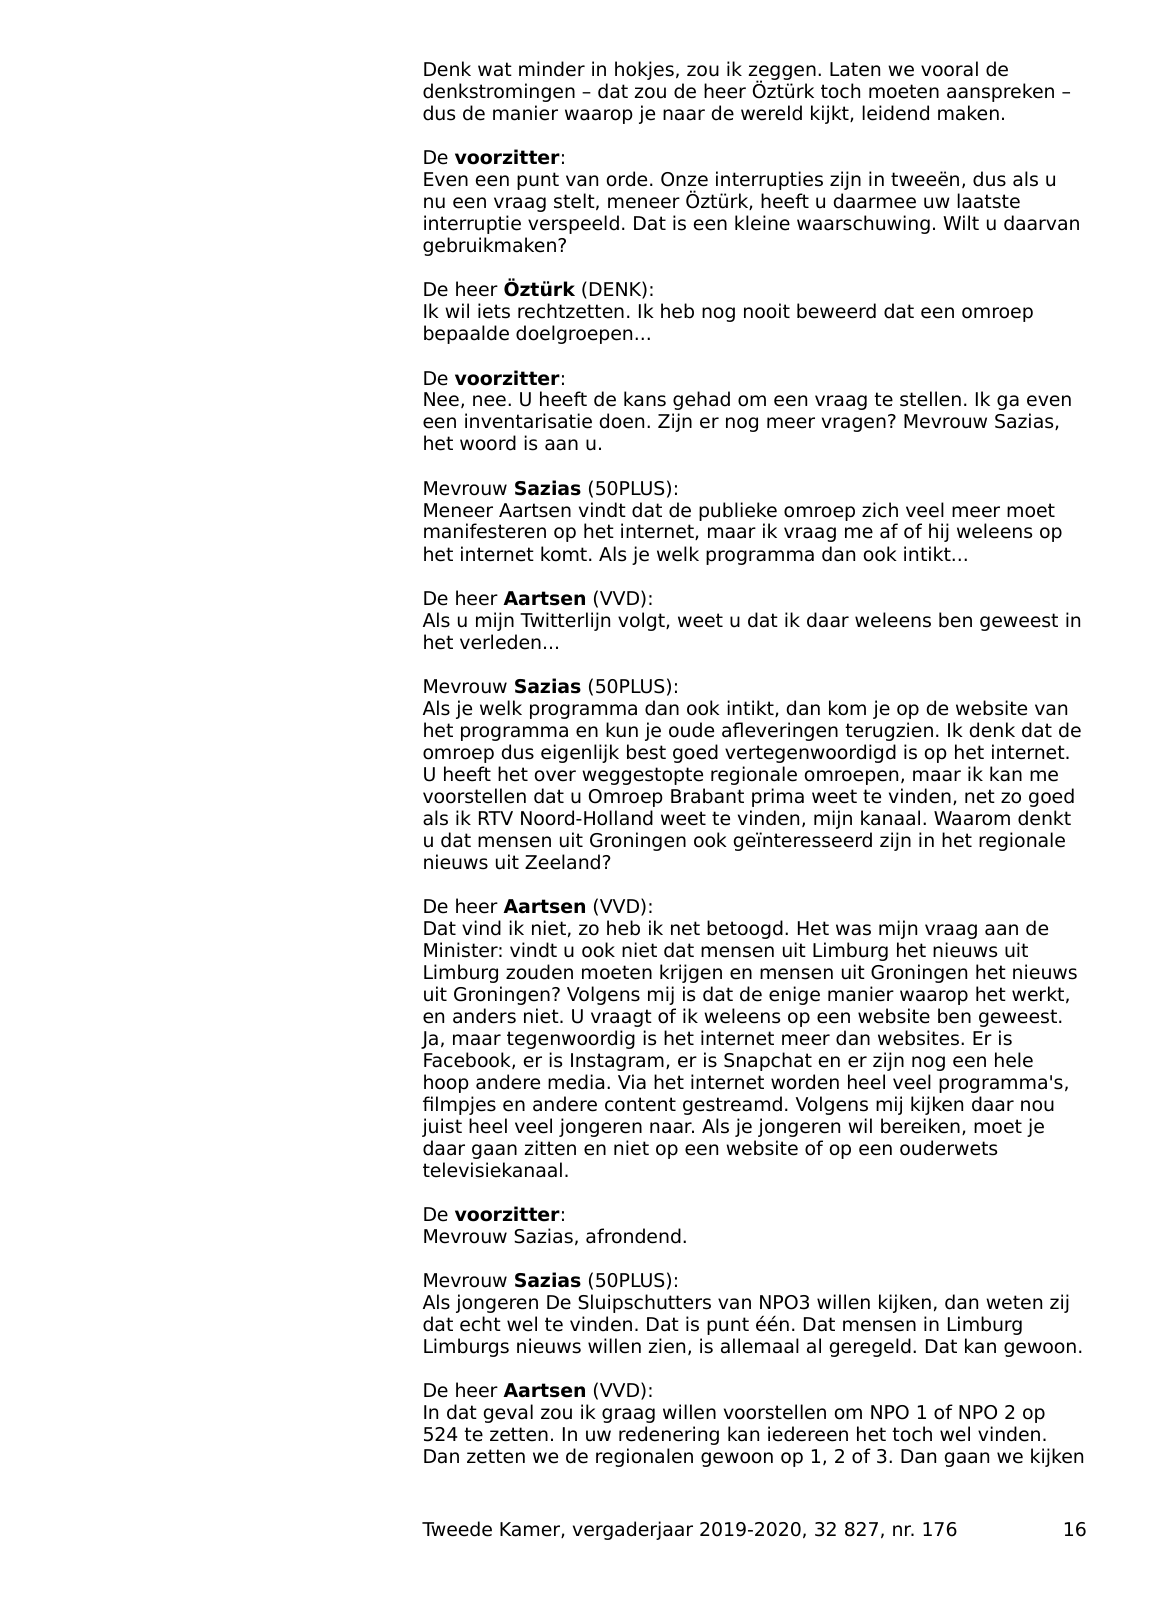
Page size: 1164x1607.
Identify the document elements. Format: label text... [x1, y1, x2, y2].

text Ik wil iets rechtzetten. Ik heb nog nooit beweerd dat een omroep bepaalde doelgroepen... [422, 301, 1087, 345]
text De heer Öztürk (DENK): [422, 279, 1087, 301]
text De voorzitter: [422, 1204, 1087, 1226]
text De voorzitter: [422, 367, 1087, 389]
text Als jongeren De Sluipschutters van NPO3 willen kijken, dan weten zij dat echt wel te vinden. Dat is punt één. Dat mensen in Limburg Limburgs nieuws willen zien, is allemaal al geregeld. Dat kan gewoon. [422, 1292, 1087, 1358]
text Mevrouw Sazias (50PLUS): [422, 676, 1087, 698]
text Mevrouw Sazias (50PLUS): [422, 477, 1087, 499]
text Als u mijn Twitterlijn volgt, weet u dat ik daar weleens ben geweest in het verleden... [422, 609, 1087, 653]
text Dat vind ik niet, zo heb ik net betoogd. Het was mijn vraag aan de Minister: vindt u ook niet dat mensen uit Limburg het nieuws uit Limburg zouden moeten krijgen en mensen uit Groningen het nieuws uit Groningen? Volgens mij is dat de enige manier waarop het werkt, en anders niet. U vraagt of ik weleens op een website ben geweest. Ja, maar tegenwoordig is het internet meer dan websites. Er is Facebook, er is Instagram, er is Snapchat en er zijn nog een hele hoop andere media. Via het internet worden heel veel programma's, filmpjes en andere content gestreamd. Volgens mij kijken daar nou juist heel veel jongeren naar. Als je jongeren wil bereiken, moet je daar gaan zitten en niet op een website of op een ouderwets televisiekanaal. [422, 918, 1087, 1181]
text Meneer Aartsen vindt dat de publieke omroep zich veel meer moet manifesteren op het internet, maar ik vraag me af of hij weleens op het internet komt. Als je welk programma dan ook intikt... [422, 499, 1087, 565]
text In dat geval zou ik graag willen voorstellen om NPO 1 of NPO 2 op 524 te zetten. In uw redenering kan iedereen het toch wel vinden. Dan zetten we de regionalen gewoon op 1, 2 of 3. Dan gaan we kijken [422, 1402, 1087, 1468]
text De heer Aartsen (VVD): [422, 588, 1087, 609]
text Mevrouw Sazias, afrondend. [422, 1226, 1087, 1248]
text Mevrouw Sazias (50PLUS): [422, 1270, 1087, 1292]
text De heer Aartsen (VVD): [422, 896, 1087, 918]
text Denk wat minder in hokjes, zou ik zeggen. Laten we vooral de denkstromingen – dat zou de heer Öztürk toch moeten aanspreken – dus de manier waarop je naar de wereld kijkt, leidend maken. [422, 59, 1087, 125]
text De heer Aartsen (VVD): [422, 1380, 1087, 1402]
text Even een punt van orde. Onze interrupties zijn in tweeën, dus als u nu een vraag stelt, meneer Öztürk, heeft u daarmee uw laatste interruptie verspeeld. Dat is een kleine waarschuwing. Wilt u daarvan gebruikmaken? [422, 169, 1087, 257]
text Als je welk programma dan ook intikt, dan kom je op de website van het programma en kun je oude afleveringen terugzien. Ik denk dat de omroep dus eigenlijk best goed vertegenwoordigd is op het internet. U heeft het over weggestopte regionale omroepen, maar ik kan me voorstellen dat u Omroep Brabant prima weet te vinden, net zo goed als ik RTV Noord-Holland weet te vinden, mijn kanaal. Waarom denkt u dat mensen uit Groningen ook geïnteresseerd zijn in het regionale nieuws uit Zeeland? [422, 698, 1087, 873]
text Nee, nee. U heeft de kans gehad om een vraag te stellen. Ik ga even een inventarisatie doen. Zijn er nog meer vragen? Mevrouw Sazias, het woord is aan u. [422, 389, 1087, 455]
text De voorzitter: [422, 147, 1087, 169]
